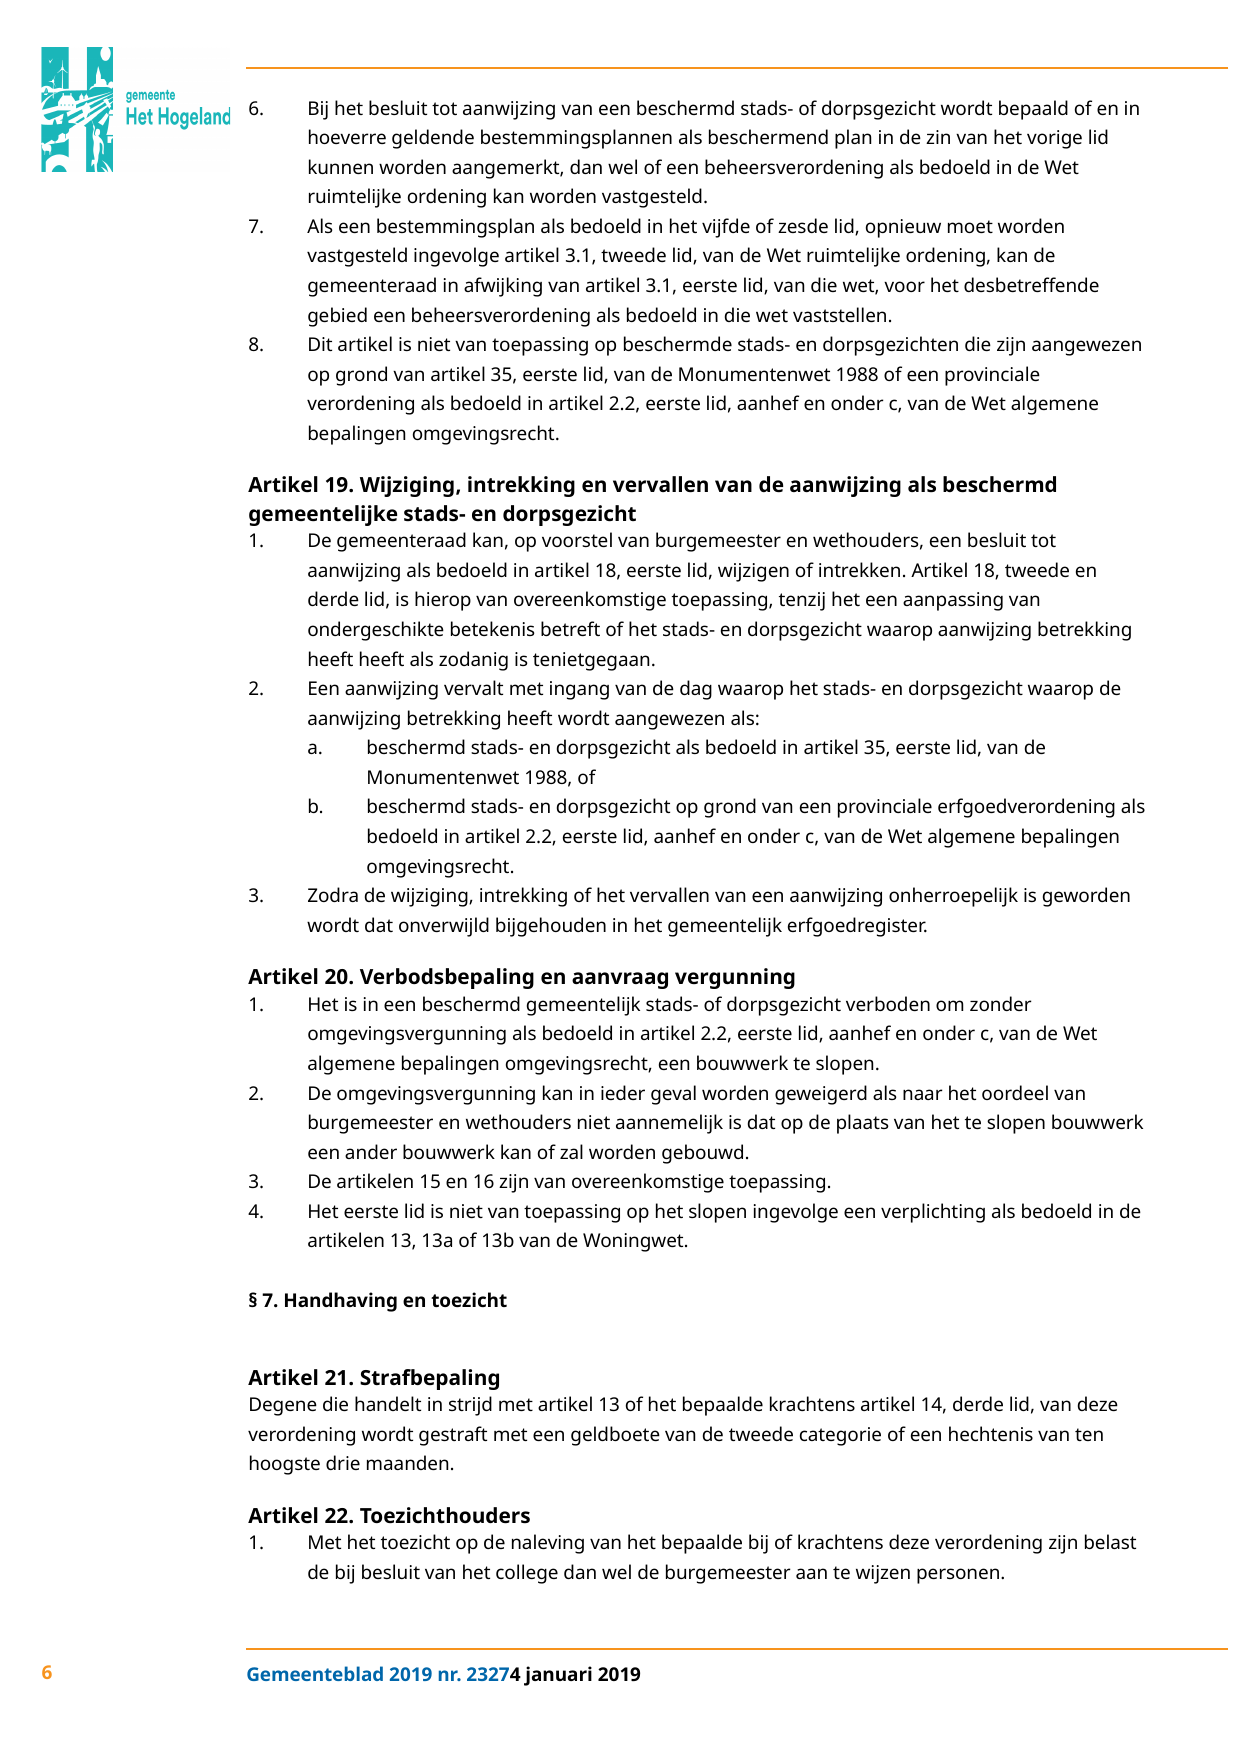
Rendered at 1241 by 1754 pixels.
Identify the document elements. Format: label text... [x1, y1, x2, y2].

text Degene die handelt in strijd met artikel 13 of het bepaalde krachtens artikel 14, derde lid, van deze verordening wordt gestraft met een geldboete van de tweede categorie of een hechtenis van ten hoogste drie maanden. [248, 1391, 1152, 1476]
list Zodra de wijziging, intrekking of het vervallen van een aanwijzing onherroepelijk is geworden wordt dat onverwijld bijgehouden in het gemeentelijk erfgoedregister. [248, 882, 1152, 938]
list Het eerste lid is niet van toepassing op het slopen ingevolge een verplichting als bedoeld in de artikelen 13, 13a of 13b van de Woningwet. [248, 1198, 1152, 1253]
list Als een bestemmingsplan als bedoeld in het vijfde of zesde lid, opnieuw moet worden vastgesteld ingevolge artikel 3.1, tweede lid, van de Wet ruimtelijke ordening, kan de gemeenteraad in afwijking van artikel 3.1, eerste lid, van die wet, voor het desbetreffende gebied een beheersverordening als bedoeld in die wet vaststellen. [248, 213, 1152, 328]
text § 7. Handhaving en toezicht [248, 1287, 1152, 1312]
picture [41, 47, 231, 172]
list Het is in een beschermd gemeentelijk stads- of dorpsgezicht verboden om zonder omgevingsvergunning als bedoeld in artikel 2.2, eerste lid, aanhef en onder c, van de Wet algemene bepalingen omgevingsrecht, een bouwwerk te slopen. [248, 991, 1152, 1076]
list beschermd stads- en dorpsgezicht op grond van een provinciale erfgoedverordening als bedoeld in artikel 2.2, eerste lid, aanhef en onder c, van de Wet algemene bepalingen omgevingsrecht. [307, 794, 1152, 879]
list Dit artikel is niet van toepassing op beschermde stads- en dorpsgezichten die zijn aangewezen op grond van artikel 35, eerste lid, van de Monumentenwet 1988 of een provinciale verordening als bedoeld in artikel 2.2, eerste lid, aanhef en onder c, van de Wet algemene bepalingen omgevingsrecht. [248, 331, 1152, 446]
text Artikel 21. Strafbepaling [248, 1363, 1152, 1391]
list Met het toezicht op de naleving van het bepaalde bij of krachtens deze verordening zijn belast de bij besluit van het college dan wel de burgemeester aan te wijzen personen. [248, 1529, 1152, 1585]
list beschermd stads- en dorpsgezicht als bedoeld in artikel 35, eerste lid, van de Monumentenwet 1988, of [307, 734, 1152, 790]
text Artikel 22. Toezichthouders [248, 1501, 1152, 1529]
list De omgevingsvergunning kan in ieder geval worden geweigerd als naar het oordeel van burgemeester en wethouders niet aannemelijk is dat op de plaats van het te slopen bouwwerk een ander bouwwerk kan of zal worden gebouwd. [248, 1080, 1152, 1164]
text Artikel 20. Verbodsbepaling en aanvraag vergunning [248, 962, 1152, 991]
list De artikelen 15 en 16 zijn van overeenkomstige toepassing. [248, 1168, 1152, 1194]
list De gemeenteraad kan, op voorstel van burgemeester en wethouders, een besluit tot aanwijzing als bedoeld in artikel 18, eerste lid, wijzigen of intrekken. Artikel 18, tweede en derde lid, is hierop van overeenkomstige toepassing, tenzij het een aanpassing van ondergeschikte betekenis betreft of het stads- en dorpsgezicht waarop aanwijzing betrekking heeft heeft als zodanig is tenietgegaan. [248, 527, 1152, 672]
list Bij het besluit tot aanwijzing van een beschermd stads- of dorpsgezicht wordt bepaald of en in hoeverre geldende bestemmingsplannen als beschermend plan in de zin van het vorige lid kunnen worden aangemerkt, dan wel of een beheersverordening als bedoeld in de Wet ruimtelijke ordening kan worden vastgesteld. [248, 95, 1152, 209]
list Een aanwijzing vervalt met ingang van de dag waarop het stads- en dorpsgezicht waarop de aanwijzing betrekking heeft wordt aangewezen als: [248, 675, 1152, 731]
text Artikel 19. Wijziging, intrekking en vervallen van de aanwijzing als beschermd gemeentelijke stads- en dorpsgezicht [248, 471, 1152, 527]
